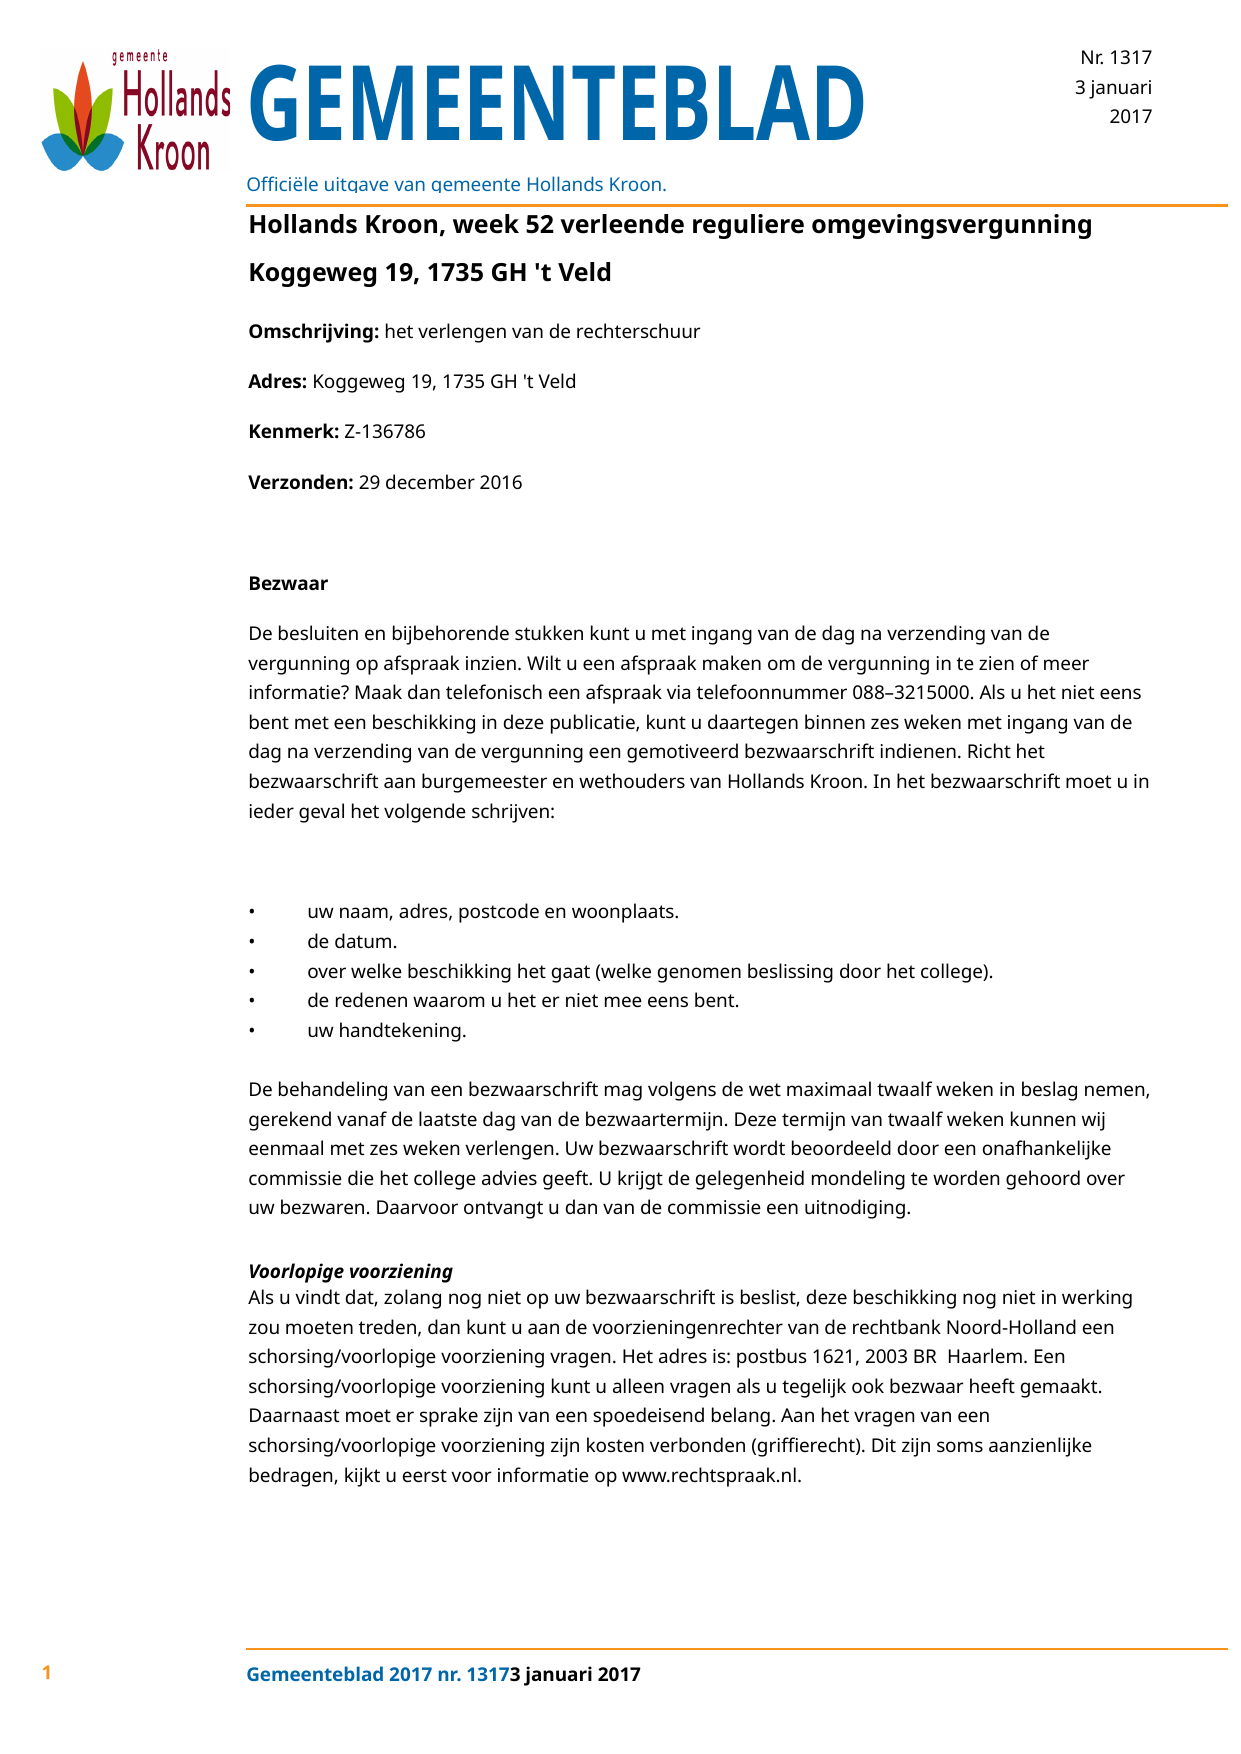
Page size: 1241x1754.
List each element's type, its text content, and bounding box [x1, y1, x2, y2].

list uw handtekening. [248, 1017, 1152, 1043]
text De besluiten en bijbehorende stukken kunt u met ingang van de dag na verzending van de vergunning op afspraak inzien. Wilt u een afspraak maken om de vergunning in te zien of meer informatie? Maak dan telefonisch een afspraak via telefoonnummer 088–3215000. Als u het niet eens bent met een beschikking in deze publicatie, kunt u daartegen binnen zes weken met ingang van de dag na verzending van de vergunning een gemotiveerd bezwaarschrift indienen. Richt het bezwaarschrift aan burgemeester en wethouders van Hollands Kroon. In het bezwaarschrift moet u in ieder geval het volgende schrijven: [248, 620, 1152, 824]
text Verzonden: 29 december 2016 [248, 469, 1152, 495]
text Voorlopige voorziening [248, 1258, 1152, 1284]
text Hollands Kroon, week 52 verleende reguliere omgevingsvergunning Koggeweg 19, 1735 GH 't Veld [248, 207, 1152, 288]
list uw naam, adres, postcode en woonplaats. [248, 899, 1152, 924]
picture [41, 47, 231, 172]
text Omschrijving: het verlengen van de rechterschuur [248, 318, 1152, 344]
text Als u vindt dat, zolang nog niet op uw bezwaarschrift is beslist, deze beschikking nog niet in werking zou moeten treden, dan kunt u aan de voorzieningenrechter van de rechtbank Noord-Holland een schorsing/voorlopige voorziening vragen. Het adres is: postbus 1621, 2003 BR Haarlem. Een schorsing/voorlopige voorziening kunt u alleen vragen als u tegelijk ook bezwaar heeft gemaakt. Daarnaast moet er sprake zijn van een spoedeisend belang. Aan het vragen van een schorsing/voorlopige voorziening zijn kosten verbonden (griffierecht). Dit zijn soms aanzienlijke bedragen, kijkt u eerst voor informatie op www.rechtspraak.nl. [248, 1284, 1152, 1487]
text De behandeling van een bezwaarschrift mag volgens de wet maximaal twaalf weken in beslag nemen, gerekend vanaf de laatste dag van de bezwaartermijn. Deze termijn van twaalf weken kunnen wij eenmaal met zes weken verlengen. Uw bezwaarschrift wordt beoordeeld door een onafhankelijke commissie die het college advies geeft. U krijgt de gelegenheid mondeling te worden gehoord over uw bezwaren. Daarvoor ontvangt u dan van de commissie een uitnodiging. [248, 1076, 1152, 1220]
list over welke beschikking het gaat (welke genomen beslissing door het college). [248, 958, 1152, 984]
list de redenen waarom u het er niet mee eens bent. [248, 987, 1152, 1013]
text Adres: Koggeweg 19, 1735 GH 't Veld [248, 368, 1152, 394]
text Bezwaar [248, 570, 1152, 596]
list de datum. [248, 928, 1152, 954]
text Kenmerk: Z-136786 [248, 419, 1152, 444]
